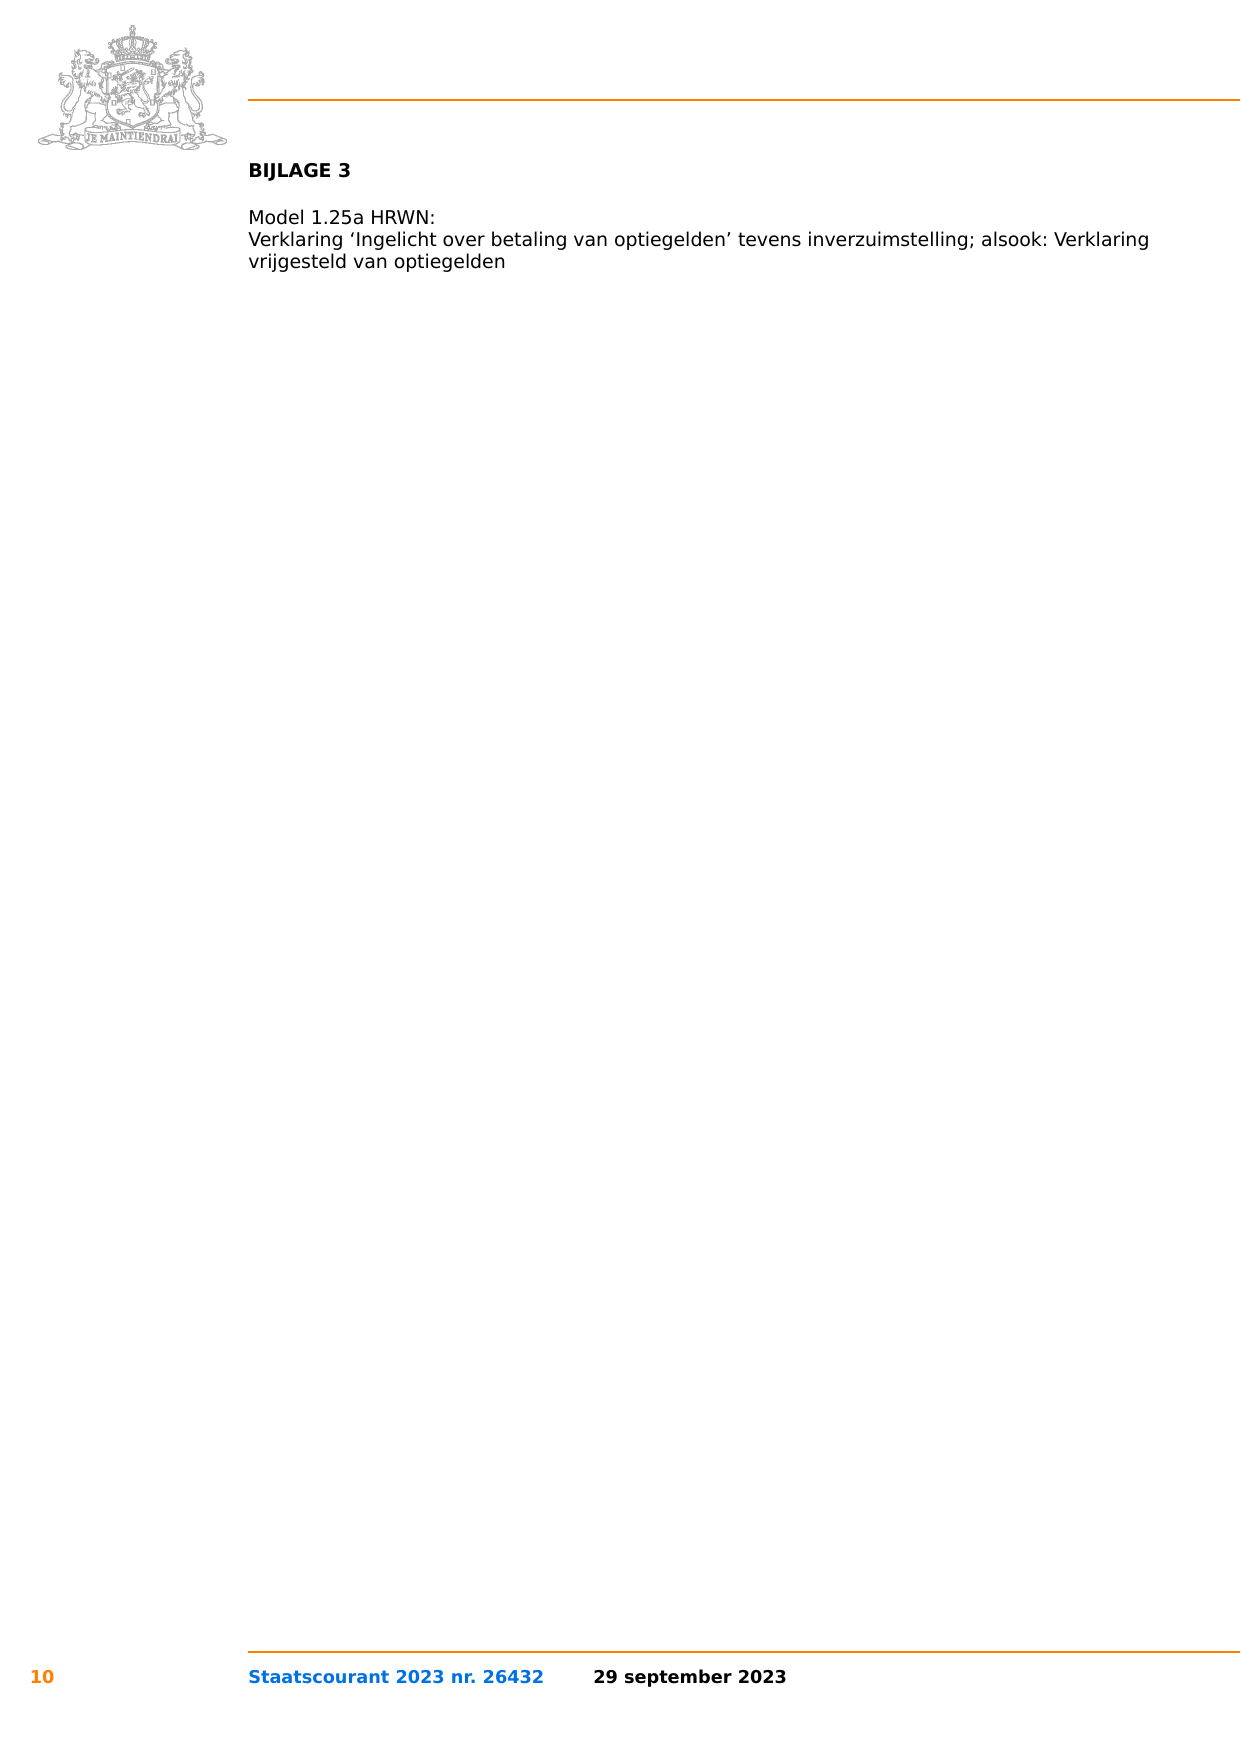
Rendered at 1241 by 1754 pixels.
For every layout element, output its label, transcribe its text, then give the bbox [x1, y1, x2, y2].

picture [38, 25, 227, 150]
text Model 1.25a HRWN: [248, 207, 1163, 229]
subtitle BIJLAGE 3 [248, 160, 1163, 182]
text Verklaring ‘Ingelicht over betaling van optiegelden’ tevens inverzuimstelling; alsook: Verklaring vrijgesteld van optiegelden [248, 229, 1163, 273]
